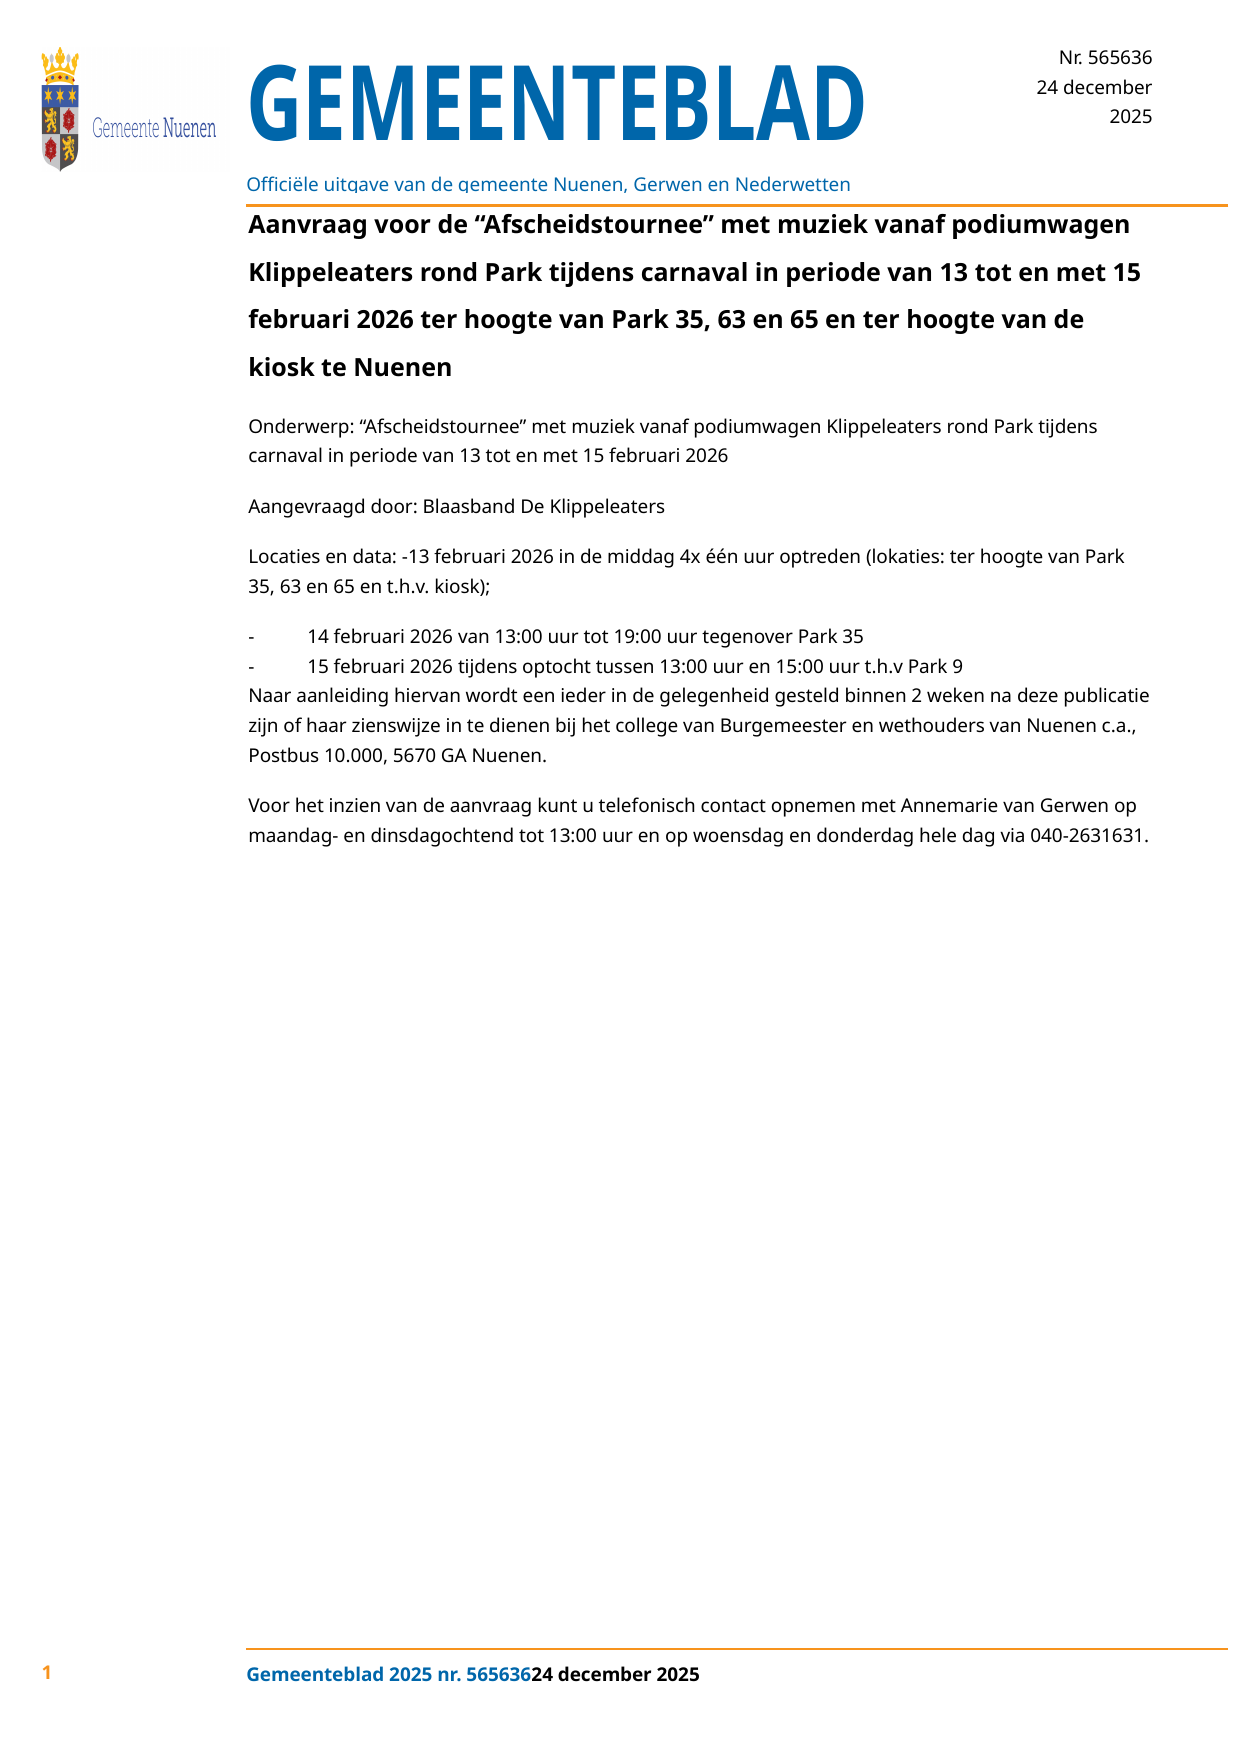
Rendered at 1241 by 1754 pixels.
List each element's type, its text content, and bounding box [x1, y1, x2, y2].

text Onderwerp: “Afscheidstournee” met muziek vanaf podiumwagen Klippeleaters rond Park tijdens carnaval in periode van 13 tot en met 15 februari 2026 [248, 413, 1152, 468]
text Aanvraag voor de “Afscheidstournee” met muziek vanaf podiumwagen Klippeleaters rond Park tijdens carnaval in periode van 13 tot en met 15 februari 2026 ter hoogte van Park 35, 63 en 65 en ter hoogte van de kiosk te Nuenen [248, 207, 1152, 384]
text Voor het inzien van de aanvraag kunt u telefonisch contact opnemen met Annemarie van Gerwen op maandag- en dinsdagochtend tot 13:00 uur en op woensdag en donderdag hele dag via 040-2631631. [248, 792, 1152, 848]
list 15 februari 2026 tijdens optocht tussen 13:00 uur en 15:00 uur t.h.v Park 9 [248, 653, 1152, 679]
text Naar aanleiding hiervan wordt een ieder in de gelegenheid gesteld binnen 2 weken na deze publicatie zijn of haar zienswijze in te dienen bij het college van Burgemeester en wethouders van Nuenen c.a., Postbus 10.000, 5670 GA Nuenen. [248, 683, 1152, 768]
picture [41, 47, 231, 172]
text Aangevraagd door: Blaasband De Klippeleaters [248, 493, 1152, 519]
text Locaties en data: -13 februari 2026 in de middag 4x één uur optreden (lokaties: ter hoogte van Park 35, 63 en 65 en t.h.v. kiosk); [248, 543, 1152, 599]
list 14 februari 2026 van 13:00 uur tot 19:00 uur tegenover Park 35 [248, 623, 1152, 649]
